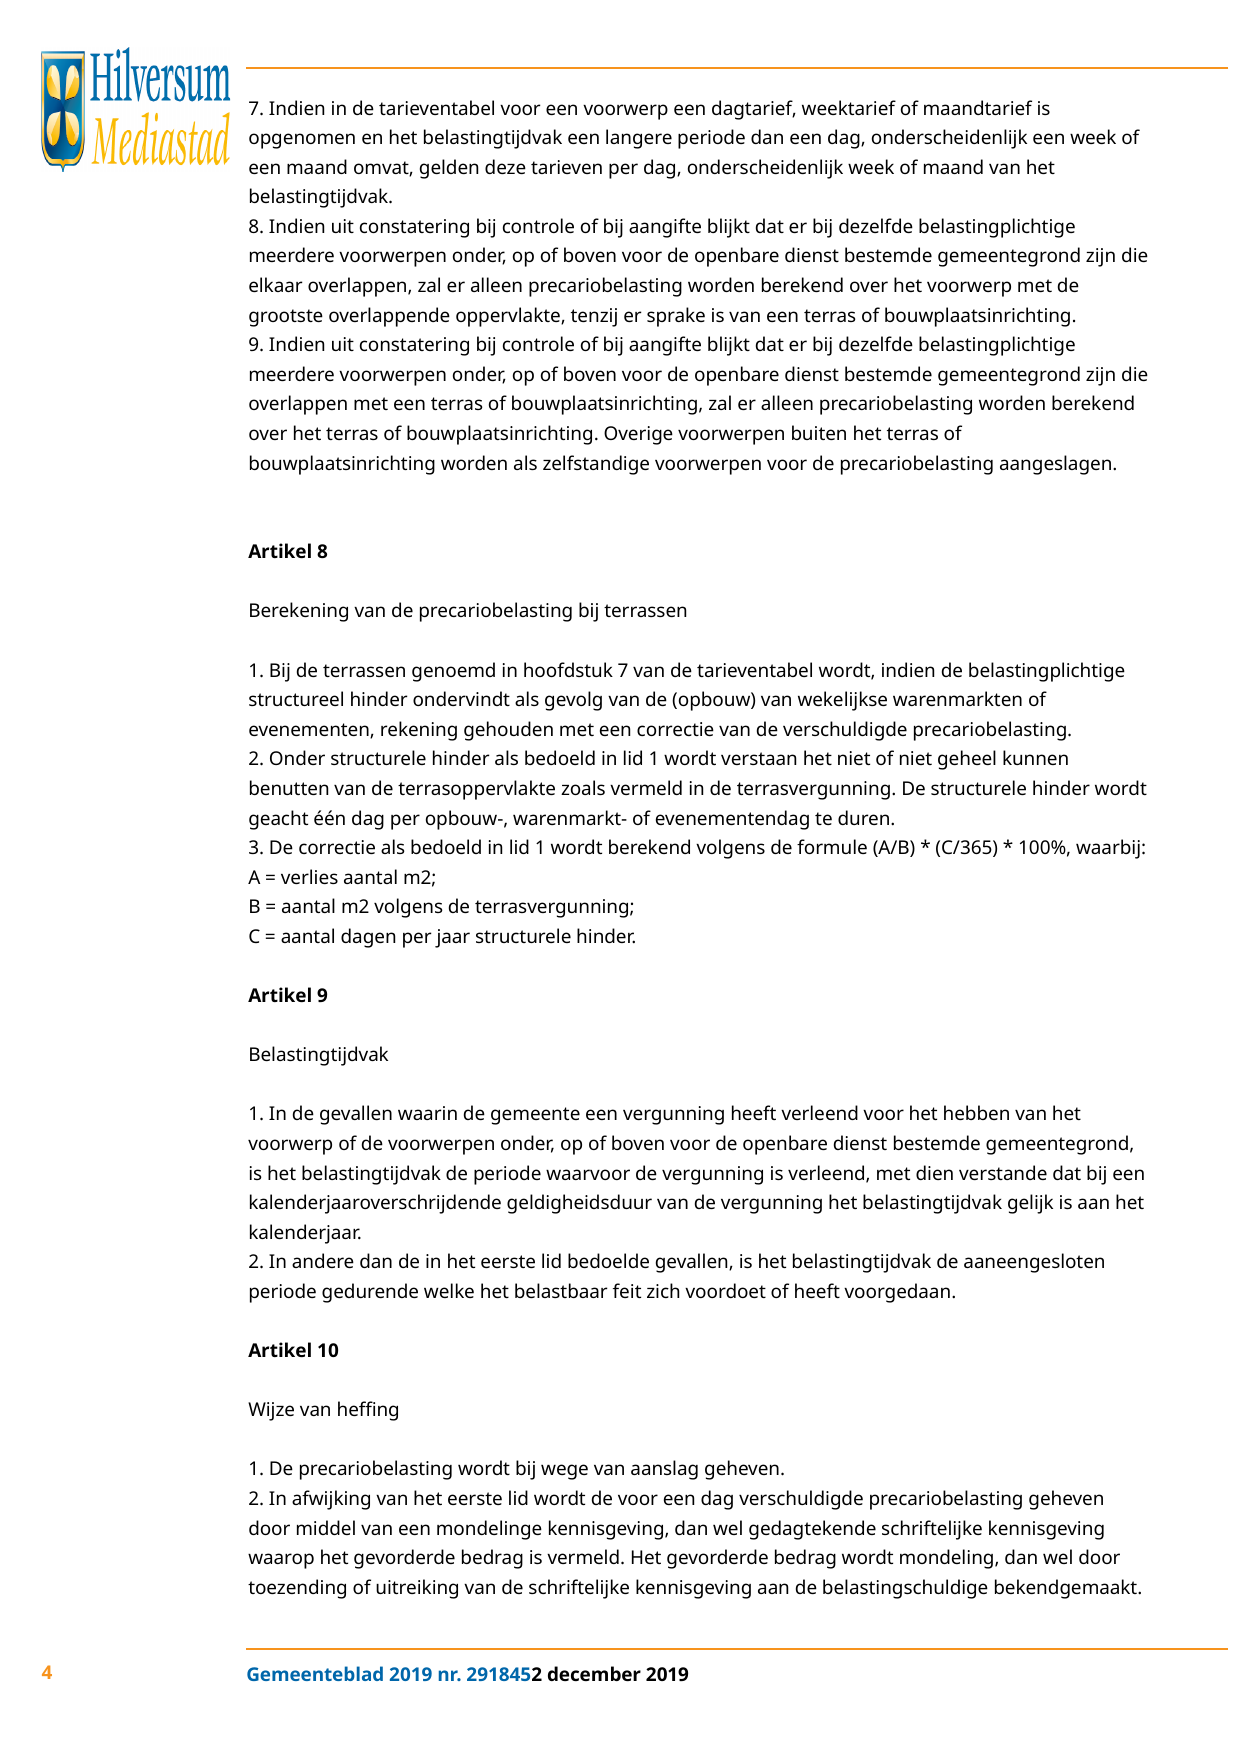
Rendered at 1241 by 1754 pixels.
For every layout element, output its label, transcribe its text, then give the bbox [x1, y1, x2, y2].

text Berekening van de precariobelasting bij terrassen [248, 598, 1152, 623]
text 2. In afwijking van het eerste lid wordt de voor een dag verschuldigde precariobelasting geheven door middel van een mondelinge kennisgeving, dan wel gedagtekende schriftelijke kennisgeving waarop het gevorderde bedrag is vermeld. Het gevorderde bedrag wordt mondeling, dan wel door toezending of uitreiking van de schriftelijke kennisgeving aan de belastingschuldige bekendgemaakt. [248, 1485, 1152, 1600]
text B = aantal m2 volgens de terrasvergunning; [248, 893, 1152, 919]
text Belastingtijdvak [248, 1041, 1152, 1067]
text 2. Onder structurele hinder als bedoeld in lid 1 wordt verstaan het niet of niet geheel kunnen benutten van de terrasoppervlakte zoals vermeld in de terrasvergunning. De structurele hinder wordt geacht één dag per opbouw-, warenmarkt- of evenementendag te duren. [248, 746, 1152, 831]
text Wijze van heffing [248, 1396, 1152, 1422]
text 9. Indien uit constatering bij controle of bij aangifte blijkt dat er bij dezelfde belastingplichtige meerdere voorwerpen onder, op of boven voor de openbare dienst bestemde gemeentegrond zijn die overlappen met een terras of bouwplaatsinrichting, zal er alleen precariobelasting worden berekend over het terras of bouwplaatsinrichting. Overige voorwerpen buiten het terras of bouwplaatsinrichting worden als zelfstandige voorwerpen voor de precariobelasting aangeslagen. [248, 331, 1152, 476]
text 8. Indien uit constatering bij controle of bij aangifte blijkt dat er bij dezelfde belastingplichtige meerdere voorwerpen onder, op of boven voor de openbare dienst bestemde gemeentegrond zijn die elkaar overlappen, zal er alleen precariobelasting worden berekend over het voorwerp met de grootste overlappende oppervlakte, tenzij er sprake is van een terras of bouwplaatsinrichting. [248, 213, 1152, 328]
text 7. Indien in de tarieventabel voor een voorwerp een dagtarief, weektarief of maandtarief is opgenomen en het belastingtijdvak een langere periode dan een dag, onderscheidenlijk een week of een maand omvat, gelden deze tarieven per dag, onderscheidenlijk week of maand van het belastingtijdvak. [248, 95, 1152, 209]
text Artikel 9 [248, 982, 1152, 1008]
text 1. De precariobelasting wordt bij wege van aanslag geheven. [248, 1456, 1152, 1481]
text 3. De correctie als bedoeld in lid 1 wordt berekend volgens de formule (A/B) * (C/365) * 100%, waarbij: [248, 834, 1152, 860]
text C = aantal dagen per jaar structurele hinder. [248, 923, 1152, 949]
text A = verlies aantal m2; [248, 864, 1152, 890]
text 2. In andere dan de in het eerste lid bedoelde gevallen, is het belastingtijdvak de aaneengesloten periode gedurende welke het belastbaar feit zich voordoet of heeft voorgedaan. [248, 1248, 1152, 1304]
text 1. Bij de terrassen genoemd in hoofdstuk 7 van de tarieventabel wordt, indien de belastingplichtige structureel hinder ondervindt als gevolg van de (opbouw) van wekelijkse warenmarkten of evenementen, rekening gehouden met een correctie van de verschuldigde precariobelasting. [248, 657, 1152, 742]
text Artikel 8 [248, 538, 1152, 564]
text 1. In de gevallen waarin de gemeente een vergunning heeft verleend voor het hebben van het voorwerp of de voorwerpen onder, op of boven voor de openbare dienst bestemde gemeentegrond, is het belastingtijdvak de periode waarvoor de vergunning is verleend, met dien verstande dat bij een kalenderjaaroverschrijdende geldigheidsduur van de vergunning het belastingtijdvak gelijk is aan het kalenderjaar. [248, 1101, 1152, 1245]
text Artikel 10 [248, 1337, 1152, 1363]
picture [41, 47, 231, 172]
